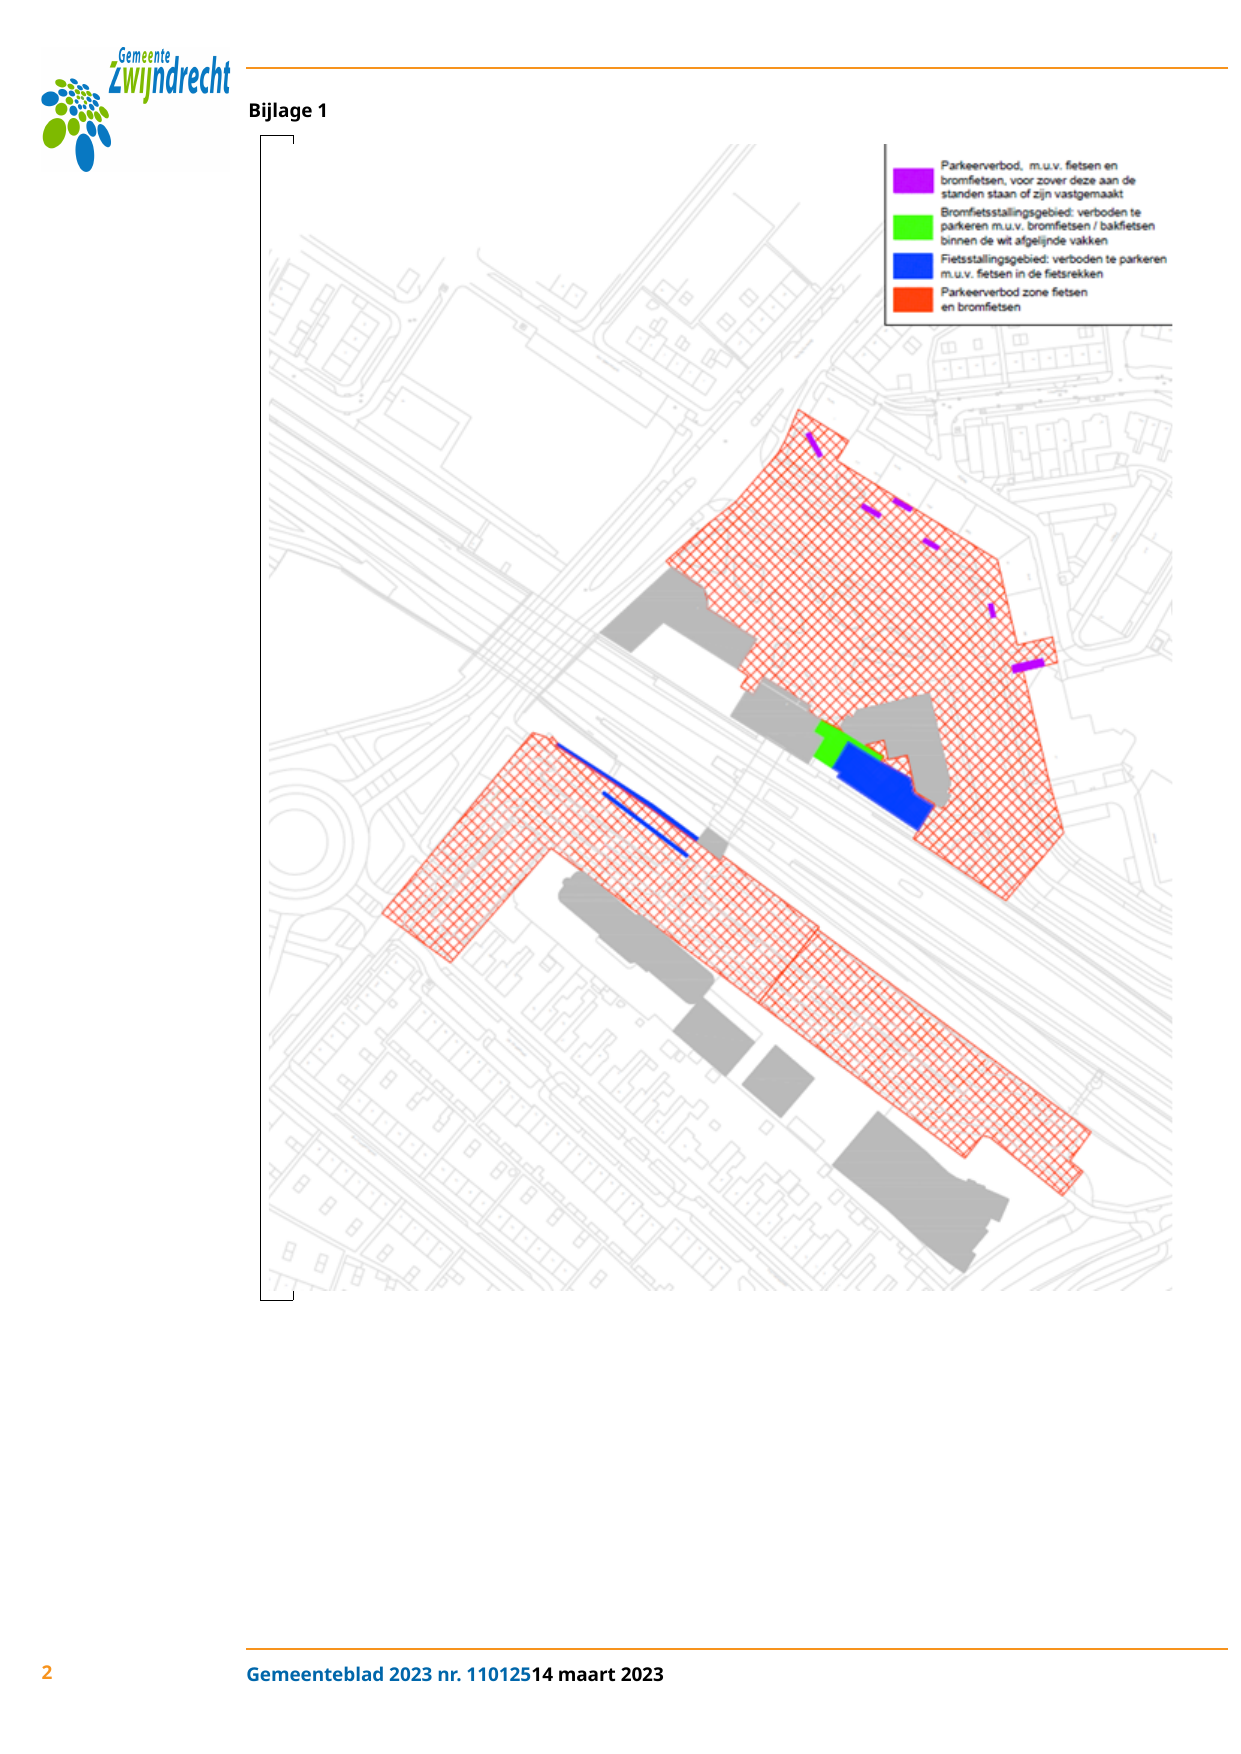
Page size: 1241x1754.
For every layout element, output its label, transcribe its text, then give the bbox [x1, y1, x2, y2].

picture [268, 144, 1173, 1291]
text Bijlage 1 [248, 95, 1152, 123]
picture [41, 47, 231, 172]
